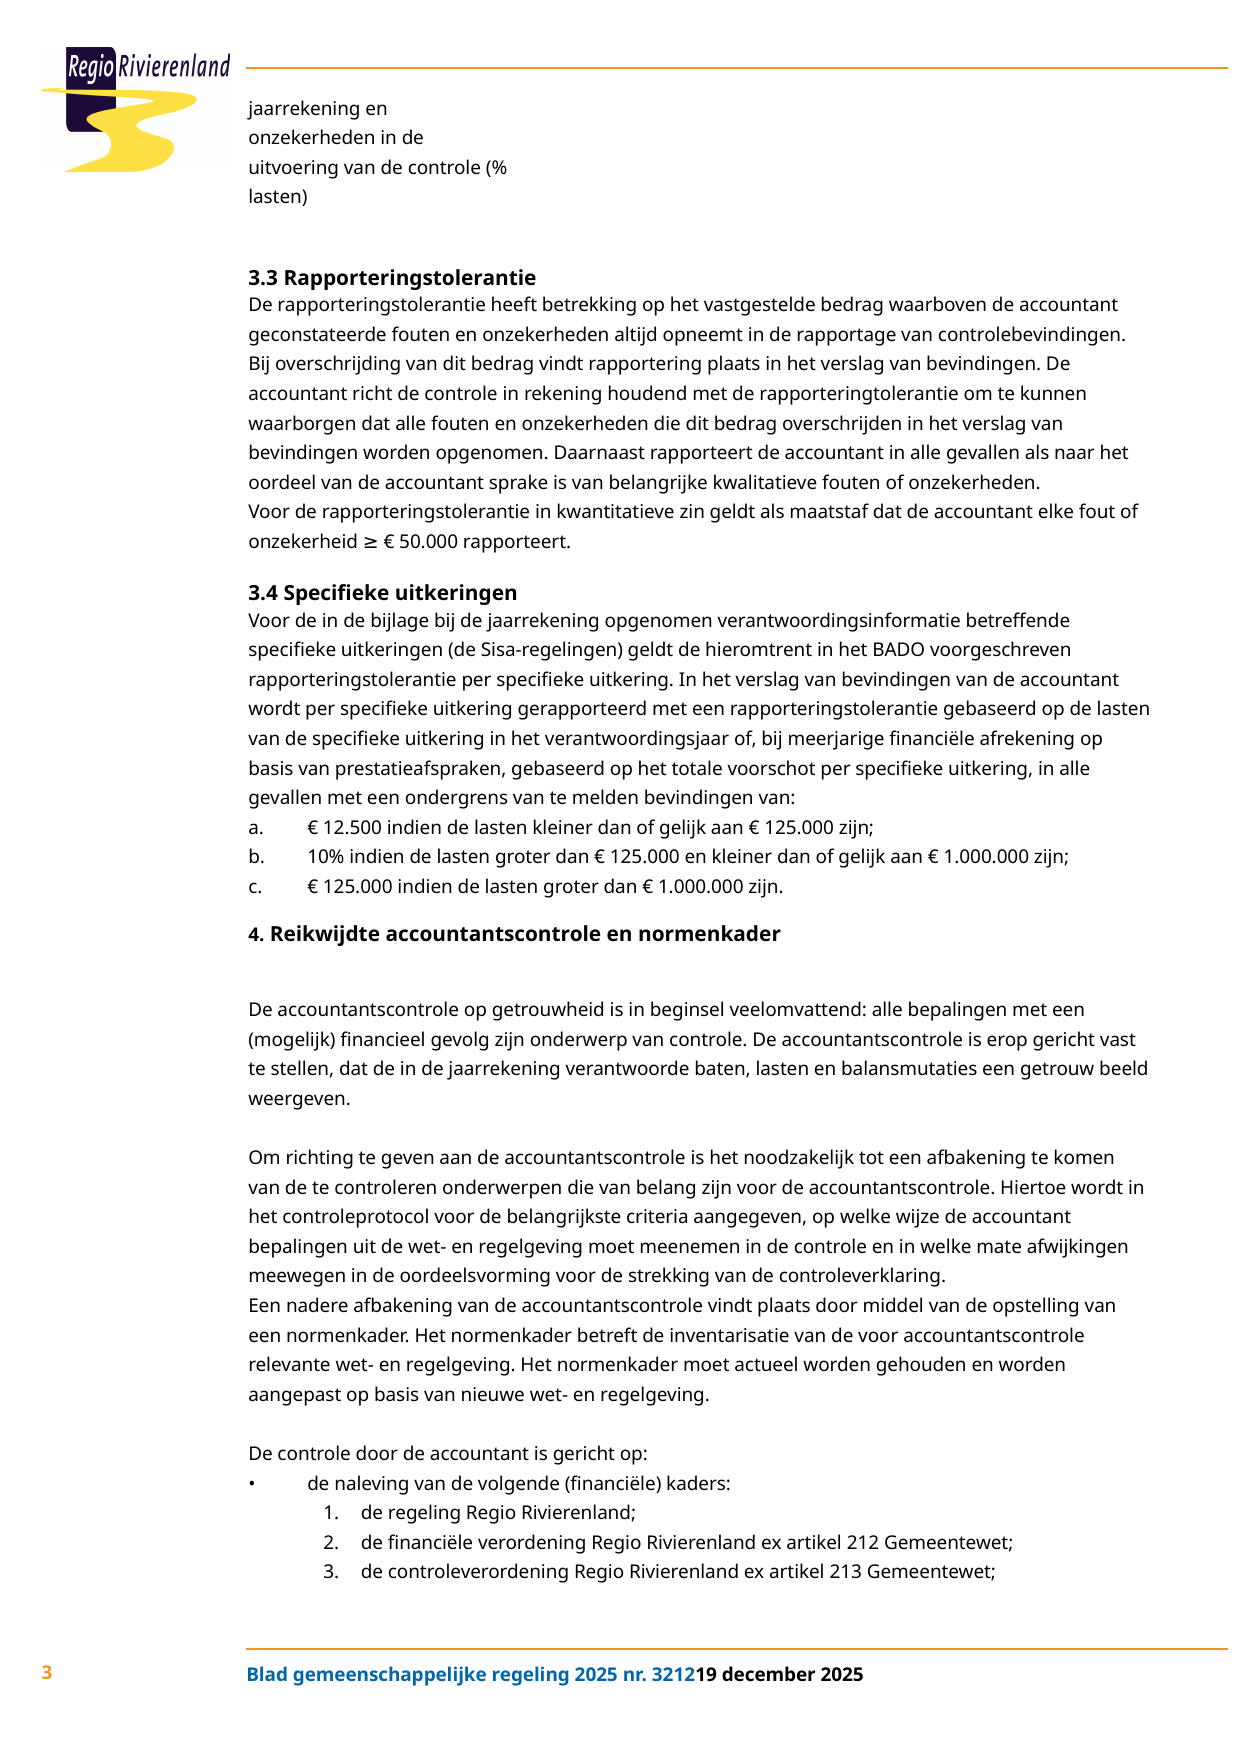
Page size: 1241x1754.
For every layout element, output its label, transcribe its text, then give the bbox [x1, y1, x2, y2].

text 3.3 Rapporteringstolerantie [248, 263, 1152, 291]
text Voor de in de bijlage bij de jaarrekening opgenomen verantwoordingsinformatie betreffende specifieke uitkeringen (de Sisa-regelingen) geldt de hieromtrent in het BADO voorgeschreven rapporteringstolerantie per specifieke uitkering. In het verslag van bevindingen van de accountant wordt per specifieke uitkering gerapporteerd met een rapporteringstolerantie gebaseerd op de lasten van de specifieke uitkering in het verantwoordingsjaar of, bij meerjarige financiële afrekening op basis van prestatieafspraken, gebaseerd op het totale voorschot per specifieke uitkering, in alle gevallen met een ondergrens van te melden bevindingen van: [248, 607, 1152, 810]
text Een nadere afbakening van de accountantscontrole vindt plaats door middel van de opstelling van een normenkader. Het normenkader betreft de inventarisatie van de voor accountantscontrole relevante wet- en regelgeving. Het normenkader moet actueel worden gehouden en worden aangepast op basis van nieuwe wet- en regelgeving. [248, 1292, 1152, 1407]
table_cell [713, 95, 919, 209]
list de financiële verordening Regio Rivierenland ex artikel 212 Gemeentewet; [323, 1529, 1152, 1555]
list € 12.500 indien de lasten kleiner dan of gelijk aan € 125.000 zijn; [248, 814, 1152, 840]
picture [41, 47, 231, 172]
text Bij overschrijding van dit bedrag vindt rapportering plaats in het verslag van bevindingen. De accountant richt de controle in rekening houdend met de rapporteringtolerantie om te kunnen waarborgen dat alle fouten en onzekerheden die dit bedrag overschrijden in het verslag van bevindingen worden opgenomen. Daarnaast rapporteert de accountant in alle gevallen als naar het oordeel van de accountant sprake is van belangrijke kwalitatieve fouten of onzekerheden. [248, 351, 1152, 494]
list 10% indien de lasten groter dan € 125.000 en kleiner dan of gelijk aan € 1.000.000 zijn; [248, 843, 1152, 869]
text 4. Reikwijdte accountantscontrole en normenkader [248, 919, 1152, 947]
text 3.4 Specifieke uitkeringen [248, 578, 1152, 607]
text Om richting te geven aan de accountantscontrole is het noodzakelijk tot een afbakening te komen van de te controleren onderwerpen die van belang zijn voor de accountantscontrole. Hiertoe wordt in het controleprotocol voor de belangrijkste criteria aangegeven, op welke wijze de accountant bepalingen uit de wet- en regelgeving moet meenemen in de controle en in welke mate afwijkingen meewegen in de oordeelsvorming voor de strekking van de controleverklaring. [248, 1144, 1152, 1288]
list € 125.000 indien de lasten groter dan € 1.000.000 zijn. [248, 873, 1152, 899]
text De rapporteringstolerantie heeft betrekking op het vastgestelde bedrag waarboven de accountant geconstateerde fouten en onzekerheden altijd opneemt in de rapportage van controlebevindingen. [248, 291, 1152, 347]
list de controleverordening Regio Rivierenland ex artikel 213 Gemeentewet; [323, 1558, 1152, 1584]
text De accountantscontrole op getrouwheid is in beginsel veelomvattend: alle bepalingen met een (mogelijk) financieel gevolg zijn onderwerp van controle. De accountantscontrole is erop gericht vast te stellen, dat de in de jaarrekening verantwoorde baten, lasten en balansmutaties een getrouw beeld weergeven. [248, 996, 1152, 1111]
table_cell [919, 95, 1152, 209]
text De controle door de accountant is gericht op: [248, 1440, 1152, 1466]
table_cell [508, 95, 713, 209]
list de regeling Regio Rivierenland; [323, 1499, 1152, 1525]
table_cell jaarrekening en onzekerheden in de uitvoering van de controle (% lasten) [248, 95, 507, 209]
list de naleving van de volgende (financiële) kaders: [248, 1470, 1152, 1496]
text Voor de rapporteringstolerantie in kwantitatieve zin geldt als maatstaf dat de accountant elke fout of onzekerheid ≥ € 50.000 rapporteert. [248, 498, 1152, 554]
